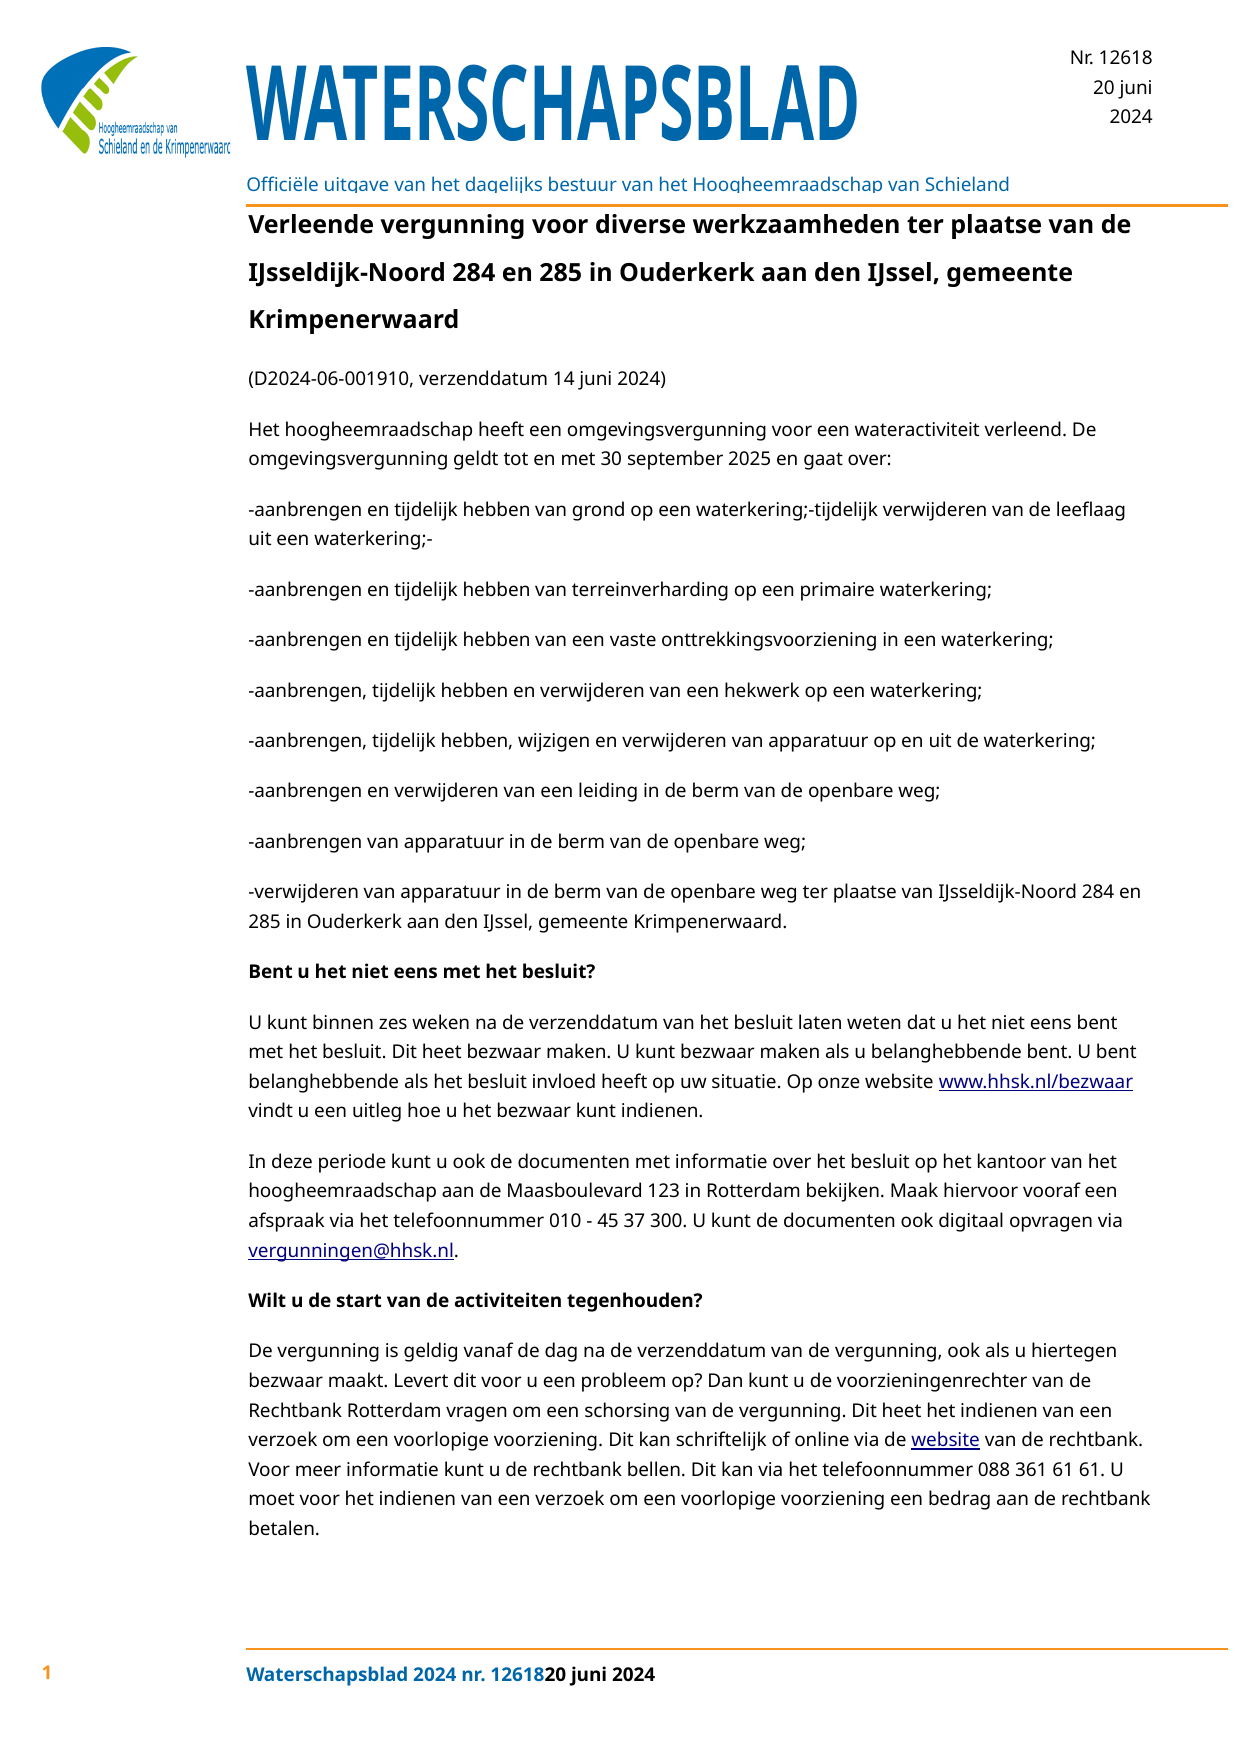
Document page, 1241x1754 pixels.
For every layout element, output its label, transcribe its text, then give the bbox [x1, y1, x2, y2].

text -aanbrengen van apparatuur in de berm van de openbare weg; [248, 828, 1152, 854]
text Verleende vergunning voor diverse werkzaamheden ter plaatse van de IJsseldijk-Noord 284 en 285 in Ouderkerk aan den IJssel, gemeente Krimpenerwaard [248, 207, 1152, 336]
text -aanbrengen en tijdelijk hebben van een vaste onttrekkingsvoorziening in een waterkering; [248, 626, 1152, 652]
text U kunt binnen zes weken na de verzenddatum van het besluit laten weten dat u het niet eens bent met het besluit. Dit heet bezwaar maken. U kunt bezwaar maken als u belanghebbende bent. U bent belanghebbende als het besluit invloed heeft op uw situatie. Op onze website www.hhsk.nl/bezwaar vindt u een uitleg hoe u het bezwaar kunt indienen. [248, 1009, 1152, 1123]
text In deze periode kunt u ook de documenten met informatie over het besluit op het kantoor van het hoogheemraadschap aan de Maasboulevard 123 in Rotterdam bekijken. Maak hiervoor vooraf een afspraak via het telefoonnummer 010 - 45 37 300. U kunt de documenten ook digitaal opvragen via vergunningen@hhsk.nl. [248, 1148, 1152, 1262]
text Het hoogheemraadschap heeft een omgevingsvergunning voor een wateractiviteit verleend. De omgevingsvergunning geldt tot en met 30 september 2025 en gaat over: [248, 416, 1152, 471]
text De vergunning is geldig vanaf de dag na de verzenddatum van de vergunning, ook als u hiertegen bezwaar maakt. Levert dit voor u een probleem op? Dan kunt u de voorzieningenrechter van de Rechtbank Rotterdam vragen om een schorsing van de vergunning. Dit heet het indienen van een verzoek om een voorlopige voorziening. Dit kan schriftelijk of online via de website van de rechtbank. Voor meer informatie kunt u de rechtbank bellen. Dit kan via het telefoonnummer 088 361 61 61. U moet voor het indienen van een verzoek om een voorlopige voorziening een bedrag aan de rechtbank betalen. [248, 1338, 1152, 1541]
text (D2024-06-001910, verzenddatum 14 juni 2024) [248, 366, 1152, 391]
text -aanbrengen, tijdelijk hebben en verwijderen van een hekwerk op een waterkering; [248, 677, 1152, 702]
text Bent u het niet eens met het besluit? [248, 958, 1152, 984]
text -aanbrengen en tijdelijk hebben van terreinverharding op een primaire waterkering; [248, 576, 1152, 602]
text -verwijderen van apparatuur in de berm van de openbare weg ter plaatse van IJsseldijk-Noord 284 en 285 in Ouderkerk aan den IJssel, gemeente Krimpenerwaard. [248, 878, 1152, 934]
picture [41, 47, 231, 172]
text -aanbrengen, tijdelijk hebben, wijzigen en verwijderen van apparatuur op en uit de waterkering; [248, 727, 1152, 753]
text -aanbrengen en tijdelijk hebben van grond op een waterkering;-tijdelijk verwijderen van de leeflaag uit een waterkering;- [248, 496, 1152, 551]
text -aanbrengen en verwijderen van een leiding in de berm van de openbare weg; [248, 778, 1152, 803]
text Wilt u de start van de activiteiten tegenhouden? [248, 1287, 1152, 1313]
